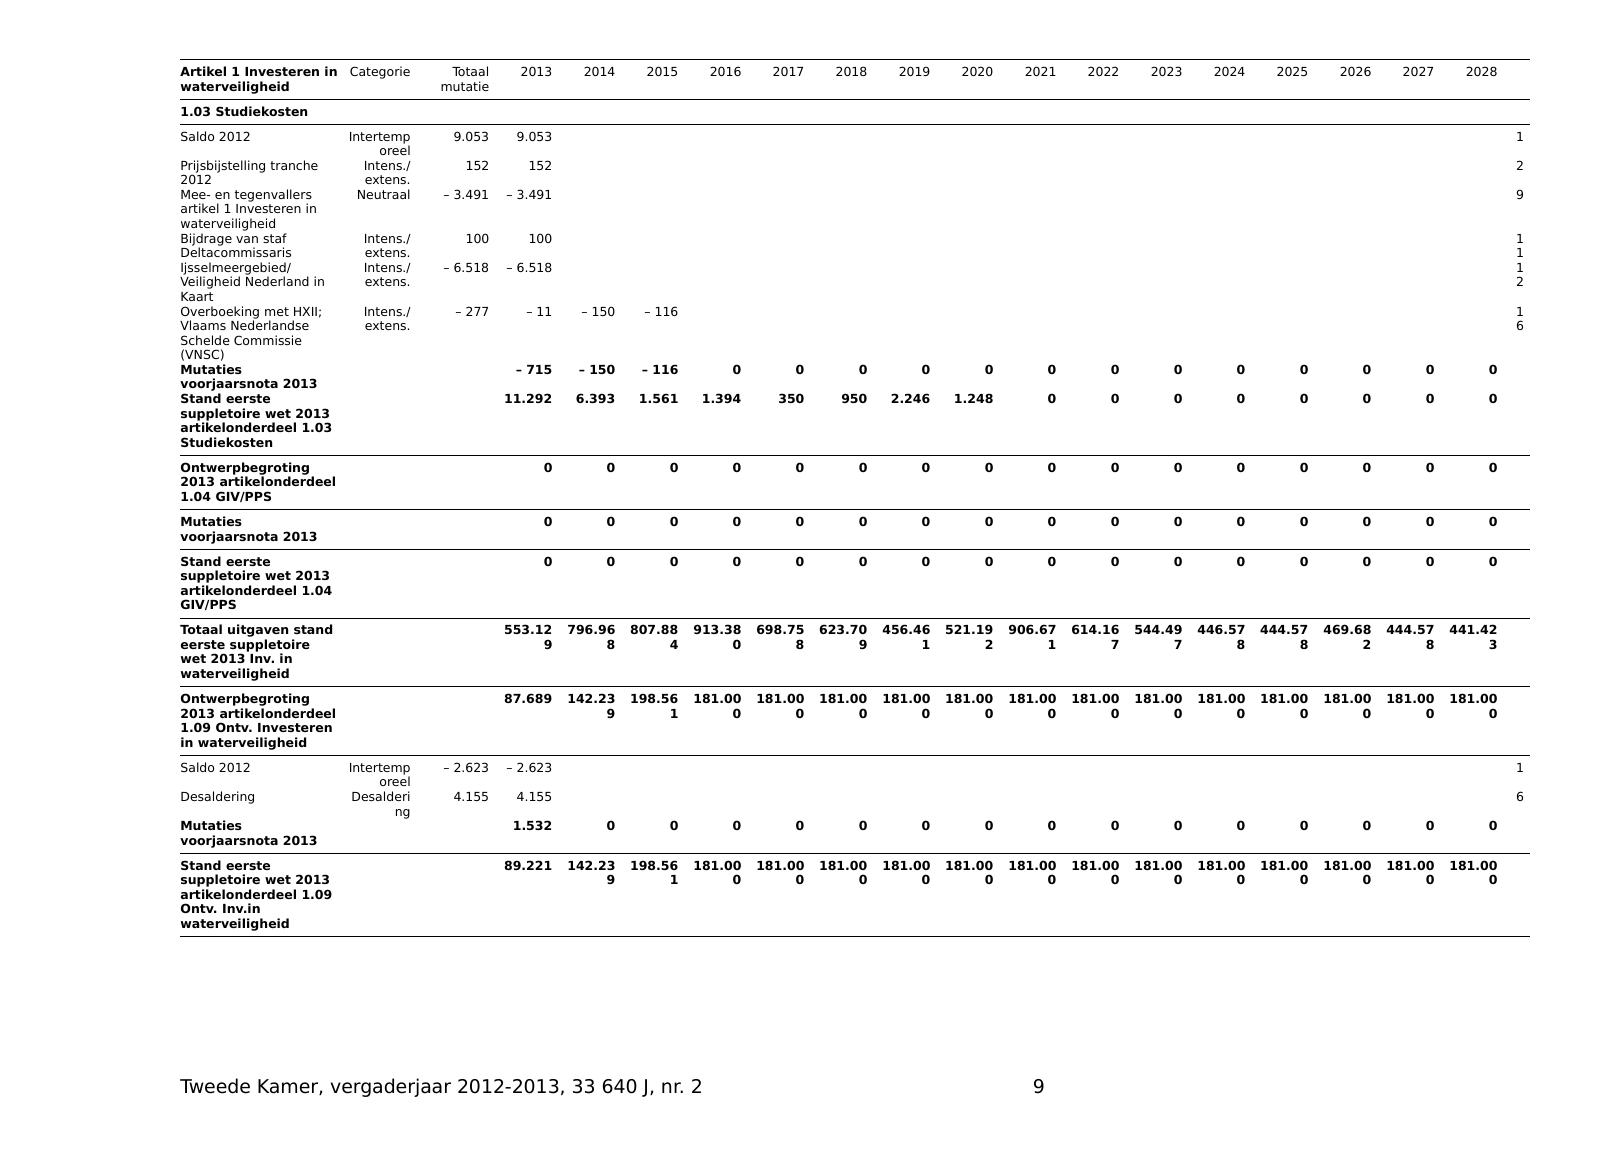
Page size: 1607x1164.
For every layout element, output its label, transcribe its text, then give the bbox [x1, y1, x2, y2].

table_cell 0 [1251, 819, 1314, 853]
table_cell [747, 188, 810, 231]
table_cell [1062, 125, 1125, 158]
table_cell [1314, 304, 1377, 363]
table_cell 0 [1251, 392, 1314, 455]
table_cell [338, 392, 416, 455]
table_cell [1377, 188, 1440, 231]
table_cell [416, 510, 495, 549]
table_cell Saldo 2012 [180, 125, 337, 158]
table_cell [558, 100, 621, 124]
table_cell [1314, 100, 1377, 124]
table_header 2015 [621, 60, 684, 99]
table_cell 181.000 [1377, 687, 1440, 755]
table_header 2019 [873, 60, 936, 99]
table_cell [810, 231, 873, 261]
table_header 2020 [936, 60, 999, 99]
table_cell 9 [1503, 188, 1529, 231]
table_cell Neutraal [338, 188, 416, 231]
table_header 2022 [1062, 60, 1125, 99]
table_cell 0 [1188, 510, 1251, 549]
table_cell 0 [999, 510, 1062, 549]
table_cell 181.000 [810, 687, 873, 755]
table_cell 181.000 [747, 854, 810, 936]
table_cell 0 [1125, 392, 1188, 455]
table_cell 623.709 [810, 619, 873, 686]
table_cell Mutaties voorjaarsnota 2013 [180, 510, 337, 549]
table_cell 0 [1377, 392, 1440, 455]
table_cell [1314, 261, 1377, 304]
table_cell [873, 125, 936, 158]
table_cell [416, 687, 495, 755]
table_cell 0 [873, 456, 936, 509]
table_cell – 11 [495, 304, 558, 363]
table_cell 0 [1062, 456, 1125, 509]
table_cell 0 [558, 456, 621, 509]
table_cell [1251, 125, 1314, 158]
table_cell [873, 304, 936, 363]
table_cell [873, 790, 936, 819]
table_cell Prijsbijstelling tranche 2012 [180, 159, 337, 188]
table_cell [1125, 790, 1188, 819]
table_cell [1440, 159, 1503, 188]
table_cell 0 [1314, 456, 1377, 509]
table_cell [747, 100, 810, 124]
table_cell 9.053 [416, 125, 495, 158]
table_cell [1440, 790, 1503, 819]
table_cell 0 [999, 456, 1062, 509]
table_cell 0 [1377, 456, 1440, 509]
table_cell 0 [621, 456, 684, 509]
table_cell 11 [1503, 231, 1529, 261]
table_cell [1314, 188, 1377, 231]
table_cell [338, 456, 416, 509]
table_cell 0 [1188, 392, 1251, 455]
table_cell 913.380 [684, 619, 747, 686]
table_cell [873, 188, 936, 231]
table_cell 0 [999, 363, 1062, 392]
table_cell 0 [873, 819, 936, 853]
table_cell 0 [810, 819, 873, 853]
table_cell [1314, 159, 1377, 188]
table_cell [999, 100, 1062, 124]
table_cell [1503, 819, 1529, 853]
table_cell 181.000 [747, 687, 810, 755]
table_cell [338, 363, 416, 392]
table_cell [416, 550, 495, 617]
table_cell [1251, 304, 1314, 363]
table_cell [747, 790, 810, 819]
table_cell [621, 231, 684, 261]
table_cell – 2.623 [495, 756, 558, 790]
table_cell [1440, 125, 1503, 158]
table_cell [873, 261, 936, 304]
table_cell 0 [1188, 456, 1251, 509]
table_cell [999, 125, 1062, 158]
table_cell [1125, 188, 1188, 231]
table_cell 0 [1440, 550, 1503, 617]
table_header Totaal mutatie [416, 60, 495, 99]
table_cell 1 [1503, 756, 1529, 790]
table_cell [1377, 159, 1440, 188]
table_cell – 6.518 [416, 261, 495, 304]
table_cell 444.578 [1377, 619, 1440, 686]
table_cell Desaldering [338, 790, 416, 819]
table_cell [338, 510, 416, 549]
table_cell [747, 756, 810, 790]
table_cell 0 [558, 819, 621, 853]
table_cell 807.884 [621, 619, 684, 686]
table_cell 0 [1188, 363, 1251, 392]
table_cell [416, 363, 495, 392]
table_cell 906.671 [999, 619, 1062, 686]
table_cell Intens./extens. [338, 261, 416, 304]
table_cell 142.239 [558, 854, 621, 936]
table_cell 0 [1377, 550, 1440, 617]
table_cell 181.000 [684, 854, 747, 936]
table_cell 0 [1062, 819, 1125, 853]
table_cell 2 [1503, 159, 1529, 188]
table_cell 181.000 [810, 854, 873, 936]
table_cell Ijsselmeergebied/Veiligheid Nederland in Kaart [180, 261, 337, 304]
table_cell 0 [1440, 819, 1503, 853]
table_cell 181.000 [1377, 854, 1440, 936]
table_cell 4.155 [416, 790, 495, 819]
table_header 2018 [810, 60, 873, 99]
table_header 2026 [1314, 60, 1377, 99]
table_cell Ontwerpbegroting 2013 artikelonderdeel 1.04 GIV/PPS [180, 456, 337, 509]
table_cell 0 [684, 819, 747, 853]
table_cell [495, 100, 558, 124]
table_cell [1314, 231, 1377, 261]
table_cell 0 [684, 456, 747, 509]
table_cell [810, 125, 873, 158]
table_cell 6.393 [558, 392, 621, 455]
table_cell [1062, 304, 1125, 363]
table_cell 614.167 [1062, 619, 1125, 686]
table_cell [1377, 231, 1440, 261]
table_cell 0 [1314, 819, 1377, 853]
table_cell 553.129 [495, 619, 558, 686]
table_cell 350 [747, 392, 810, 455]
table_cell 181.000 [936, 687, 999, 755]
table_header 2013 [495, 60, 558, 99]
table_cell 0 [873, 550, 936, 617]
table_cell [1188, 159, 1251, 188]
table_cell [1503, 363, 1529, 392]
table_cell 181.000 [1440, 854, 1503, 936]
table_cell 181.000 [936, 854, 999, 936]
table_cell Stand eerste suppletoire wet 2013 artikelonderdeel 1.04 GIV/PPS [180, 550, 337, 617]
table_cell [558, 188, 621, 231]
table_cell [416, 854, 495, 936]
table_cell [621, 261, 684, 304]
table_cell [1125, 231, 1188, 261]
table_cell [416, 456, 495, 509]
table_cell [873, 159, 936, 188]
table_cell [936, 159, 999, 188]
table_cell [1314, 756, 1377, 790]
table_cell Intens./extens. [338, 231, 416, 261]
table_cell 0 [1314, 392, 1377, 455]
table_cell [999, 231, 1062, 261]
table_cell [684, 261, 747, 304]
table_cell [1188, 231, 1251, 261]
table_cell 441.423 [1440, 619, 1503, 686]
table_cell 0 [1188, 819, 1251, 853]
table_cell 181.000 [1314, 854, 1377, 936]
table_cell 0 [621, 819, 684, 853]
table_cell Mutaties voorjaarsnota 2013 [180, 363, 337, 392]
table_cell [684, 100, 747, 124]
table_cell [338, 687, 416, 755]
table_cell 0 [936, 456, 999, 509]
table_cell 0 [999, 819, 1062, 853]
table_cell 0 [684, 510, 747, 549]
table_cell [1125, 756, 1188, 790]
table_cell 0 [1314, 550, 1377, 617]
table_cell 0 [495, 456, 558, 509]
table_cell – 116 [621, 363, 684, 392]
table_cell 0 [495, 550, 558, 617]
table_cell [621, 188, 684, 231]
table_cell [684, 304, 747, 363]
table_cell 2.246 [873, 392, 936, 455]
table_cell [338, 550, 416, 617]
table_cell 0 [1251, 363, 1314, 392]
table_cell [1251, 231, 1314, 261]
table_cell 0 [1440, 363, 1503, 392]
table_header 2016 [684, 60, 747, 99]
table_header Artikel 1 Investeren in waterveiligheid [180, 60, 337, 99]
table_cell [1503, 510, 1529, 549]
table_cell 0 [1440, 392, 1503, 455]
table_cell 0 [621, 510, 684, 549]
table_cell 152 [495, 159, 558, 188]
table_cell [621, 125, 684, 158]
table_cell 181.000 [999, 687, 1062, 755]
table_cell [747, 304, 810, 363]
table_cell [1440, 188, 1503, 231]
table_cell 0 [558, 550, 621, 617]
table_cell 0 [936, 819, 999, 853]
table_cell 469.682 [1314, 619, 1377, 686]
table_cell Saldo 2012 [180, 756, 337, 790]
table_cell [621, 159, 684, 188]
table_cell [999, 188, 1062, 231]
table_cell 0 [1251, 550, 1314, 617]
table_cell 0 [1377, 363, 1440, 392]
table_cell [1062, 756, 1125, 790]
table_cell – 277 [416, 304, 495, 363]
table_cell 87.689 [495, 687, 558, 755]
table_cell [1314, 125, 1377, 158]
table_cell [684, 125, 747, 158]
table_cell [1188, 261, 1251, 304]
table_cell 152 [416, 159, 495, 188]
table_cell 1.248 [936, 392, 999, 455]
table_cell 181.000 [999, 854, 1062, 936]
table_cell Intens./extens. [338, 159, 416, 188]
table_cell 181.000 [1188, 854, 1251, 936]
table_cell Bijdrage van staf Deltacommissaris [180, 231, 337, 261]
table_cell [1125, 125, 1188, 158]
table_cell 456.461 [873, 619, 936, 686]
table_cell [1125, 261, 1188, 304]
table_cell [684, 159, 747, 188]
table_cell – 3.491 [495, 188, 558, 231]
table_cell [558, 125, 621, 158]
table_cell 0 [999, 392, 1062, 455]
table_cell 0 [1251, 456, 1314, 509]
table_cell 0 [810, 456, 873, 509]
table_cell [936, 756, 999, 790]
table_cell [338, 819, 416, 853]
table_cell 0 [1314, 363, 1377, 392]
table_cell – 6.518 [495, 261, 558, 304]
table_cell [1188, 790, 1251, 819]
table_cell 1.03 Studiekosten [180, 100, 337, 124]
table_cell 0 [747, 550, 810, 617]
table_cell [810, 756, 873, 790]
table_cell Intertemporeel [338, 756, 416, 790]
table_cell [810, 159, 873, 188]
table_cell [1188, 188, 1251, 231]
table_cell 181.000 [1125, 687, 1188, 755]
table_cell [1188, 125, 1251, 158]
table_header 2028 [1440, 60, 1503, 99]
table_cell 181.000 [1125, 854, 1188, 936]
table_cell 181.000 [1314, 687, 1377, 755]
table_cell 0 [936, 363, 999, 392]
table_cell [1503, 392, 1529, 455]
table_cell [338, 854, 416, 936]
table_cell [416, 100, 495, 124]
table_cell 0 [1125, 550, 1188, 617]
table_cell 0 [810, 363, 873, 392]
table_cell 198.561 [621, 854, 684, 936]
table_cell [1188, 304, 1251, 363]
table_header Categorie [338, 60, 416, 99]
table_cell [1062, 790, 1125, 819]
table_cell [1251, 159, 1314, 188]
table_cell [999, 304, 1062, 363]
table_cell [1377, 100, 1440, 124]
table_cell 698.758 [747, 619, 810, 686]
table_cell [558, 231, 621, 261]
table_cell [1377, 756, 1440, 790]
table_cell 0 [684, 550, 747, 617]
table_cell [1251, 756, 1314, 790]
table_cell [1503, 687, 1529, 755]
table_cell 444.578 [1251, 619, 1314, 686]
table_cell 181.000 [1440, 687, 1503, 755]
table_cell 0 [1062, 363, 1125, 392]
table_cell 796.968 [558, 619, 621, 686]
table_cell 181.000 [873, 687, 936, 755]
table_cell [999, 756, 1062, 790]
table_cell 181.000 [873, 854, 936, 936]
table_header 2014 [558, 60, 621, 99]
table_cell [810, 790, 873, 819]
table_cell 1 [1503, 125, 1529, 158]
table_cell [936, 231, 999, 261]
table_cell [338, 619, 416, 686]
table_cell 0 [1440, 510, 1503, 549]
table_cell [999, 790, 1062, 819]
table_cell 1.394 [684, 392, 747, 455]
table_cell [1440, 756, 1503, 790]
table_cell 142.239 [558, 687, 621, 755]
table_cell [1251, 261, 1314, 304]
table_cell [1377, 125, 1440, 158]
table_cell [558, 261, 621, 304]
table_cell 0 [1251, 510, 1314, 549]
table_cell [1062, 100, 1125, 124]
table_cell [810, 188, 873, 231]
table_cell Intens./extens. [338, 304, 416, 363]
table_cell [1503, 456, 1529, 509]
table_cell 0 [873, 363, 936, 392]
table_cell [747, 125, 810, 158]
table_cell [1062, 261, 1125, 304]
table_cell Desaldering [180, 790, 337, 819]
table_cell Stand eerste suppletoire wet 2013 artikelonderdeel 1.09 Ontv. Inv.in waterveiligheid [180, 854, 337, 936]
table_cell [416, 819, 495, 853]
table_cell 0 [936, 510, 999, 549]
table_header 2025 [1251, 60, 1314, 99]
table_cell [999, 159, 1062, 188]
table_cell [1125, 304, 1188, 363]
table_cell 0 [747, 456, 810, 509]
table_cell 0 [1125, 363, 1188, 392]
table_cell 1.561 [621, 392, 684, 455]
table_cell [936, 100, 999, 124]
table_cell 521.192 [936, 619, 999, 686]
table_cell – 116 [621, 304, 684, 363]
table_cell Intertemporeel [338, 125, 416, 158]
table_cell 181.000 [684, 687, 747, 755]
table_cell 181.000 [1251, 854, 1314, 936]
table_cell – 150 [558, 304, 621, 363]
table_cell 0 [999, 550, 1062, 617]
table_cell [1125, 100, 1188, 124]
table_cell 0 [1377, 510, 1440, 549]
table_cell [1440, 231, 1503, 261]
table_cell 446.578 [1188, 619, 1251, 686]
table_cell [1503, 550, 1529, 617]
table_cell [1251, 790, 1314, 819]
table_cell 0 [810, 550, 873, 617]
table_cell 0 [684, 363, 747, 392]
table_cell – 2.623 [416, 756, 495, 790]
table_cell [1062, 188, 1125, 231]
table_cell 181.000 [1062, 854, 1125, 936]
table_header [1503, 60, 1529, 99]
table_cell 12 [1503, 261, 1529, 304]
table_cell 0 [1377, 819, 1440, 853]
table_cell [684, 756, 747, 790]
table_cell Overboeking met HXII; Vlaams Nederlandse Schelde Commissie (VNSC) [180, 304, 337, 363]
table_cell 198.561 [621, 687, 684, 755]
table_cell [810, 100, 873, 124]
table_cell 0 [1125, 510, 1188, 549]
table_cell [684, 790, 747, 819]
table_cell [873, 231, 936, 261]
table_header 2027 [1377, 60, 1440, 99]
table_cell 0 [1440, 456, 1503, 509]
table_cell [873, 100, 936, 124]
table_cell – 715 [495, 363, 558, 392]
table_cell [999, 261, 1062, 304]
table_cell 0 [558, 510, 621, 549]
table_cell [747, 261, 810, 304]
table_cell 181.000 [1062, 687, 1125, 755]
table_cell 11.292 [495, 392, 558, 455]
table_cell 544.497 [1125, 619, 1188, 686]
table_cell [684, 231, 747, 261]
table_cell [621, 790, 684, 819]
table_cell [747, 159, 810, 188]
table_cell 0 [1062, 392, 1125, 455]
table_cell [1188, 100, 1251, 124]
table_cell 0 [495, 510, 558, 549]
table_cell 950 [810, 392, 873, 455]
table_cell 89.221 [495, 854, 558, 936]
table_cell 100 [495, 231, 558, 261]
table_cell 0 [873, 510, 936, 549]
table_cell [810, 304, 873, 363]
table_cell 181.000 [1188, 687, 1251, 755]
table_cell Mutaties voorjaarsnota 2013 [180, 819, 337, 853]
table_cell [1503, 619, 1529, 686]
table_cell Stand eerste suppletoire wet 2013 artikelonderdeel 1.03 Studiekosten [180, 392, 337, 455]
table_cell [1251, 100, 1314, 124]
table_header 2021 [999, 60, 1062, 99]
table_cell [936, 261, 999, 304]
table_cell [1062, 231, 1125, 261]
table_cell [621, 100, 684, 124]
table_cell [1377, 790, 1440, 819]
table_header 2017 [747, 60, 810, 99]
table_cell [558, 756, 621, 790]
table_cell 0 [936, 550, 999, 617]
table_cell 0 [747, 819, 810, 853]
table_cell [936, 790, 999, 819]
table_cell [338, 100, 416, 124]
table_cell [1251, 188, 1314, 231]
table_cell [1125, 159, 1188, 188]
table_cell [1377, 304, 1440, 363]
table_cell – 150 [558, 363, 621, 392]
table_cell [1503, 854, 1529, 936]
table_cell 0 [1314, 510, 1377, 549]
table_cell Mee- en tegenvallers artikel 1 Investeren in waterveiligheid [180, 188, 337, 231]
table_cell [558, 790, 621, 819]
table_cell [1314, 790, 1377, 819]
table_cell [1440, 304, 1503, 363]
table_cell [416, 392, 495, 455]
table_cell Ontwerpbegroting 2013 artikelonderdeel 1.09 Ontv. Investeren in waterveiligheid [180, 687, 337, 755]
table_cell 0 [747, 363, 810, 392]
table_cell 1.532 [495, 819, 558, 853]
table_cell 0 [1062, 510, 1125, 549]
table_cell [1440, 261, 1503, 304]
table_cell [684, 188, 747, 231]
table_cell 0 [810, 510, 873, 549]
table_header 2023 [1125, 60, 1188, 99]
table_cell Totaal uitgaven stand eerste suppletoire wet 2013 Inv. in waterveiligheid [180, 619, 337, 686]
table_cell [558, 159, 621, 188]
table_cell 4.155 [495, 790, 558, 819]
table_header 2024 [1188, 60, 1251, 99]
table_cell [416, 619, 495, 686]
table_cell 6 [1503, 790, 1529, 819]
table_cell 0 [1062, 550, 1125, 617]
table_cell 9.053 [495, 125, 558, 158]
table_cell [1377, 261, 1440, 304]
table_cell [936, 188, 999, 231]
table_cell [1188, 756, 1251, 790]
table_cell 181.000 [1251, 687, 1314, 755]
table_cell 0 [1125, 819, 1188, 853]
table_cell [873, 756, 936, 790]
table_cell 16 [1503, 304, 1529, 363]
table_cell [1440, 100, 1503, 124]
table_cell [1503, 100, 1529, 124]
table_cell [1062, 159, 1125, 188]
table_cell [747, 231, 810, 261]
table_cell 0 [747, 510, 810, 549]
table_cell 100 [416, 231, 495, 261]
table_cell 0 [1188, 550, 1251, 617]
table_cell – 3.491 [416, 188, 495, 231]
table_cell [810, 261, 873, 304]
table_cell 0 [621, 550, 684, 617]
table_cell 0 [1125, 456, 1188, 509]
table_cell [621, 756, 684, 790]
table_cell [936, 125, 999, 158]
table_cell [936, 304, 999, 363]
